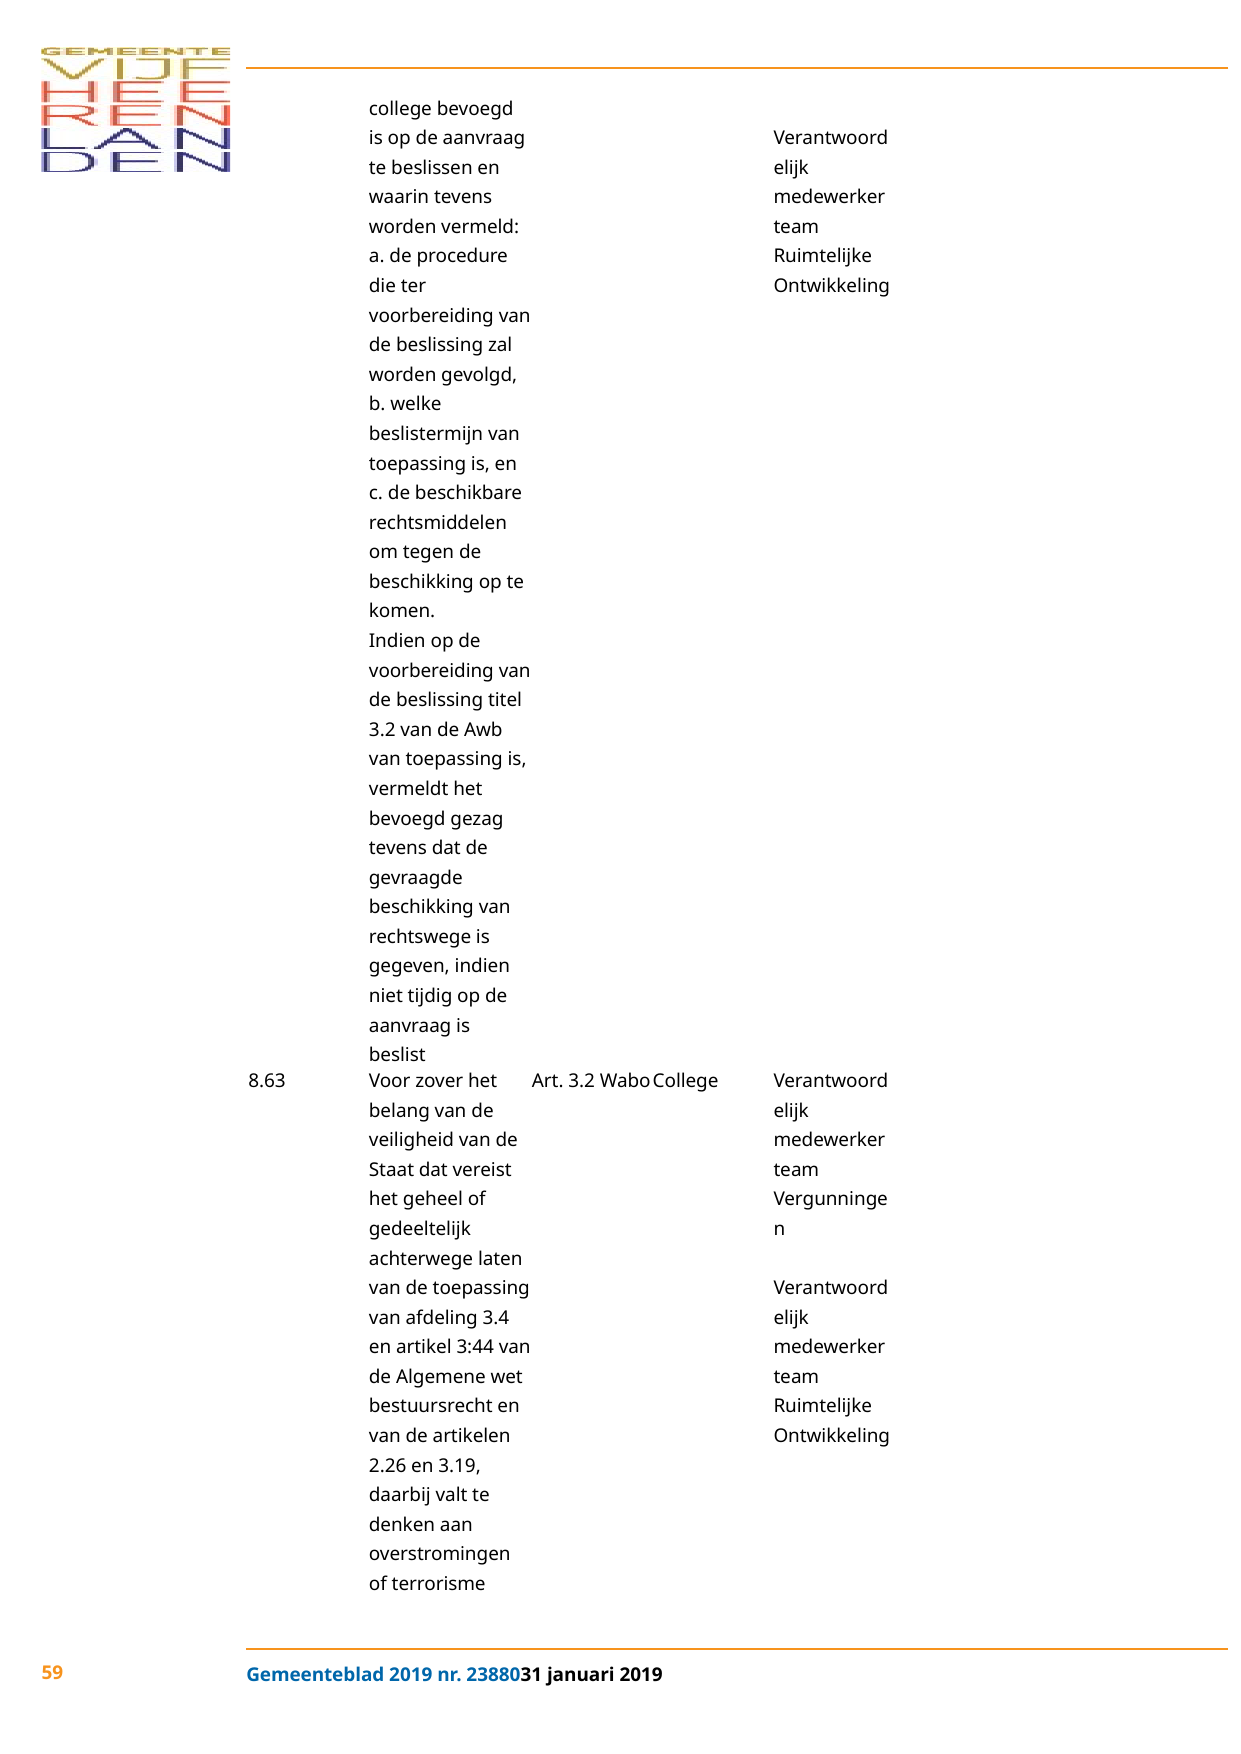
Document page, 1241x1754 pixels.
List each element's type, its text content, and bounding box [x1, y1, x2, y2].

table_cell [248, 95, 369, 1067]
table_cell College [653, 1067, 773, 1596]
table_cell [1015, 1067, 1152, 1596]
table_cell Art. 3.2 Wabo [532, 1067, 652, 1596]
table_cell [653, 95, 773, 1067]
table_cell Verantwoordelijk medewerker team Ruimtelijke Ontwikkeling [773, 95, 894, 1067]
table_cell college bevoegd is op de aanvraag te beslissen en waarin tevens worden vermeld: a. de procedure die ter voorbereiding van de beslissing zal worden gevolgd, b. welke beslistermijn van toepassing is, en c. de beschikbare rechtsmiddelen om tegen de beschikking op te komen. Indien op de voorbereiding van de beslissing titel 3.2 van de Awb van toepassing is, vermeldt het bevoegd gezag tevens dat de gevraagde beschikking van rechtswege is gegeven, indien niet tijdig op de aanvraag is beslist [369, 95, 532, 1067]
table_cell Verantwoordelijk medewerker team Vergunningen Verantwoordelijk medewerker team Ruimtelijke Ontwikkeling [773, 1067, 894, 1596]
table_cell [1015, 95, 1152, 1067]
table_cell 8.63 [248, 1067, 369, 1596]
picture [41, 47, 231, 172]
table_cell [894, 95, 1015, 1067]
table_cell [532, 95, 652, 1067]
table_cell Voor zover het belang van de veiligheid van de Staat dat vereist het geheel of gedeeltelijk achterwege laten van de toepassing van afdeling 3.4 en artikel 3:44 van de Algemene wet bestuursrecht en van de artikelen 2.26 en 3.19, daarbij valt te denken aan overstromingen of terrorisme [369, 1067, 532, 1596]
table_cell [894, 1067, 1015, 1596]
